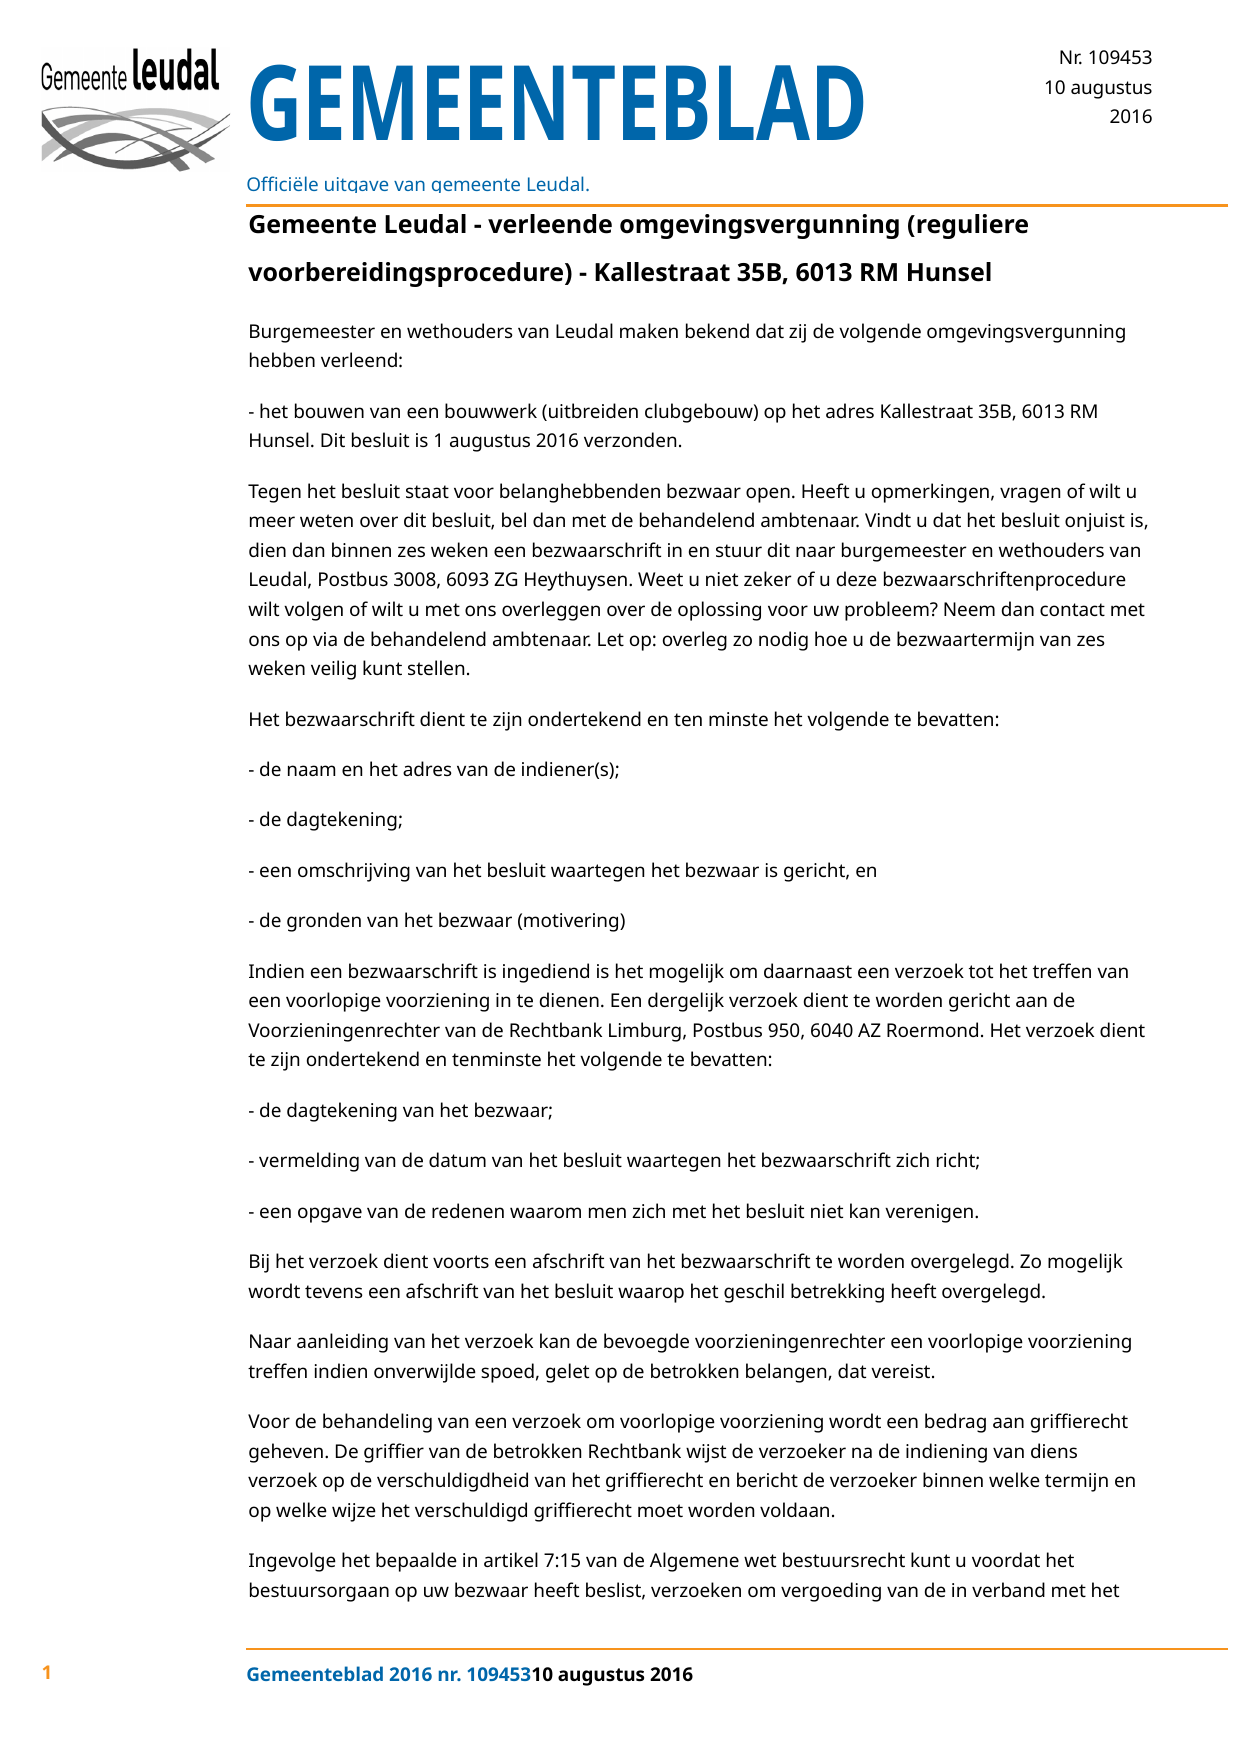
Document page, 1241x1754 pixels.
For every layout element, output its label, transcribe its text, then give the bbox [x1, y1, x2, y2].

text Ingevolge het bepaalde in artikel 7:15 van de Algemene wet bestuursrecht kunt u voordat het bestuursorgaan op uw bezwaar heeft beslist, verzoeken om vergoeding van de in verband met het [248, 1547, 1152, 1603]
text Bij het verzoek dient voorts een afschrift van het bezwaarschrift te worden overgelegd. Zo mogelijk wordt tevens een afschrift van het besluit waarop het geschil betrekking heeft overgelegd. [248, 1248, 1152, 1304]
text - een opgave van de redenen waarom men zich met het besluit niet kan verenigen. [248, 1198, 1152, 1224]
text - de dagtekening van het bezwaar; [248, 1097, 1152, 1123]
text Tegen het besluit staat voor belanghebbenden bezwaar open. Heeft u opmerkingen, vragen of wilt u meer weten over dit besluit, bel dan met de behandelend ambtenaar. Vindt u dat het besluit onjuist is, dien dan binnen zes weken een bezwaarschrift in en stuur dit naar burgemeester en wethouders van Leudal, Postbus 3008, 6093 ZG Heythuysen. Weet u niet zeker of u deze bezwaarschriftenprocedure wilt volgen of wilt u met ons overleggen over de oplossing voor uw probleem? Neem dan contact met ons op via de behandelend ambtenaar. Let op: overleg zo nodig hoe u de bezwaartermijn van zes weken veilig kunt stellen. [248, 478, 1152, 681]
text Indien een bezwaarschrift is ingediend is het mogelijk om daarnaast een verzoek tot het treffen van een voorlopige voorziening in te dienen. Een dergelijk verzoek dient te worden gericht aan de Voorzieningenrechter van de Rechtbank Limburg, Postbus 950, 6040 AZ Roermond. Het verzoek dient te zijn ondertekend en tenminste het volgende te bevatten: [248, 958, 1152, 1072]
picture [41, 47, 231, 172]
text - een omschrijving van het besluit waartegen het bezwaar is gericht, en [248, 857, 1152, 883]
text - het bouwen van een bouwwerk (uitbreiden clubgebouw) op het adres Kallestraat 35B, 6013 RM Hunsel. Dit besluit is 1 augustus 2016 verzonden. [248, 398, 1152, 453]
text - vermelding van de datum van het besluit waartegen het bezwaarschrift zich richt; [248, 1147, 1152, 1173]
text - de naam en het adres van de indiener(s); [248, 756, 1152, 782]
text - de gronden van het bezwaar (motivering) [248, 907, 1152, 933]
text Voor de behandeling van een verzoek om voorlopige voorziening wordt een bedrag aan griffierecht geheven. De griffier van de betrokken Rechtbank wijst de verzoeker na de indiening van diens verzoek op de verschuldigdheid van het griffierecht en bericht de verzoeker binnen welke termijn en op welke wijze het verschuldigd griffierecht moet worden voldaan. [248, 1408, 1152, 1523]
text Gemeente Leudal - verleende omgevingsvergunning (reguliere voorbereidingsprocedure) - Kallestraat 35B, 6013 RM Hunsel [248, 207, 1152, 288]
text Burgemeester en wethouders van Leudal maken bekend dat zij de volgende omgevingsvergunning hebben verleend: [248, 318, 1152, 373]
text - de dagtekening; [248, 807, 1152, 832]
text Naar aanleiding van het verzoek kan de bevoegde voorzieningenrechter een voorlopige voorziening treffen indien onverwijlde spoed, gelet op de betrokken belangen, dat vereist. [248, 1328, 1152, 1384]
text Het bezwaarschrift dient te zijn ondertekend en ten minste het volgende te bevatten: [248, 706, 1152, 732]
